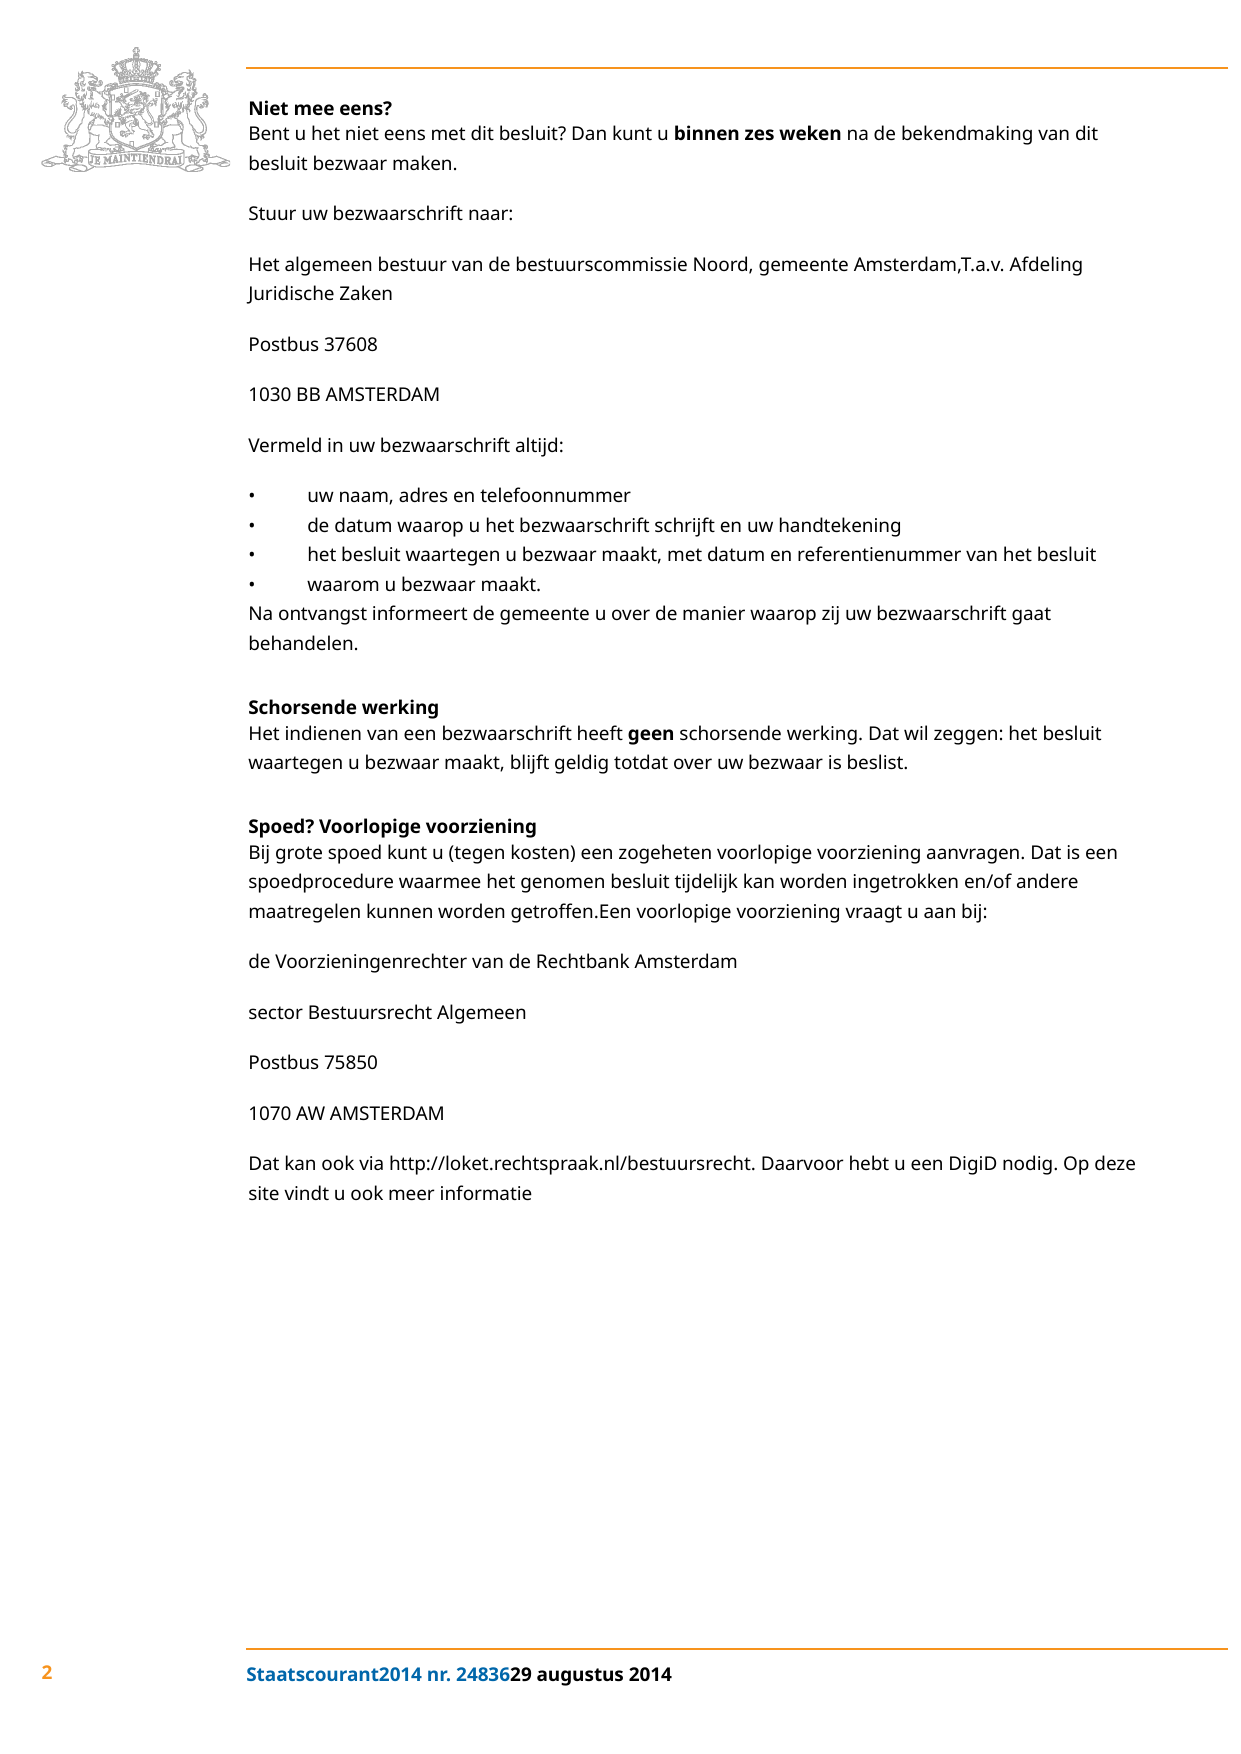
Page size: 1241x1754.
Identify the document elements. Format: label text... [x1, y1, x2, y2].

picture [41, 47, 231, 172]
text Bij grote spoed kunt u (tegen kosten) een zogeheten voorlopige voorziening aanvragen. Dat is een spoedprocedure waarmee het genomen besluit tijdelijk kan worden ingetrokken en/of andere maatregelen kunnen worden getroffen.Een voorlopige voorziening vraagt u aan bij: [248, 839, 1152, 924]
text 1070 AW AMSTERDAM [248, 1100, 1152, 1126]
list het besluit waartegen u bezwaar maakt, met datum en referentienummer van het besluit [248, 541, 1152, 567]
text Schorsende werking [248, 694, 1152, 720]
text sector Bestuursrecht Algemeen [248, 999, 1152, 1025]
text Bent u het niet eens met dit besluit? Dan kunt u binnen zes weken na de bekendmaking van dit besluit bezwaar maken. [248, 121, 1152, 176]
list uw naam, adres en telefoonnummer [248, 482, 1152, 508]
list de datum waarop u het bezwaarschrift schrijft en uw handtekening [248, 512, 1152, 537]
text Niet mee eens? [248, 95, 1152, 121]
text Stuur uw bezwaarschrift naar: [248, 201, 1152, 226]
text Spoed? Voorlopige voorziening [248, 813, 1152, 839]
text de Voorzieningenrechter van de Rechtbank Amsterdam [248, 949, 1152, 974]
text Na ontvangst informeert de gemeente u over de manier waarop zij uw bezwaarschrift gaat behandelen. [248, 601, 1152, 656]
list waarom u bezwaar maakt. [248, 571, 1152, 597]
text Het indienen van een bezwaarschrift heeft geen schorsende werking. Dat wil zeggen: het besluit waartegen u bezwaar maakt, blijft geldig totdat over uw bezwaar is beslist. [248, 720, 1152, 775]
text Postbus 37608 [248, 331, 1152, 357]
text Postbus 75850 [248, 1049, 1152, 1075]
text Het algemeen bestuur van de bestuurscommissie Noord, gemeente Amsterdam,T.a.v. Afdeling Juridische Zaken [248, 251, 1152, 306]
text Vermeld in uw bezwaarschrift altijd: [248, 432, 1152, 457]
text Dat kan ook via http://loket.rechtspraak.nl/bestuursrecht. Daarvoor hebt u een DigiD nodig. Op deze site vindt u ook meer informatie [248, 1150, 1152, 1206]
text 1030 BB AMSTERDAM [248, 381, 1152, 407]
